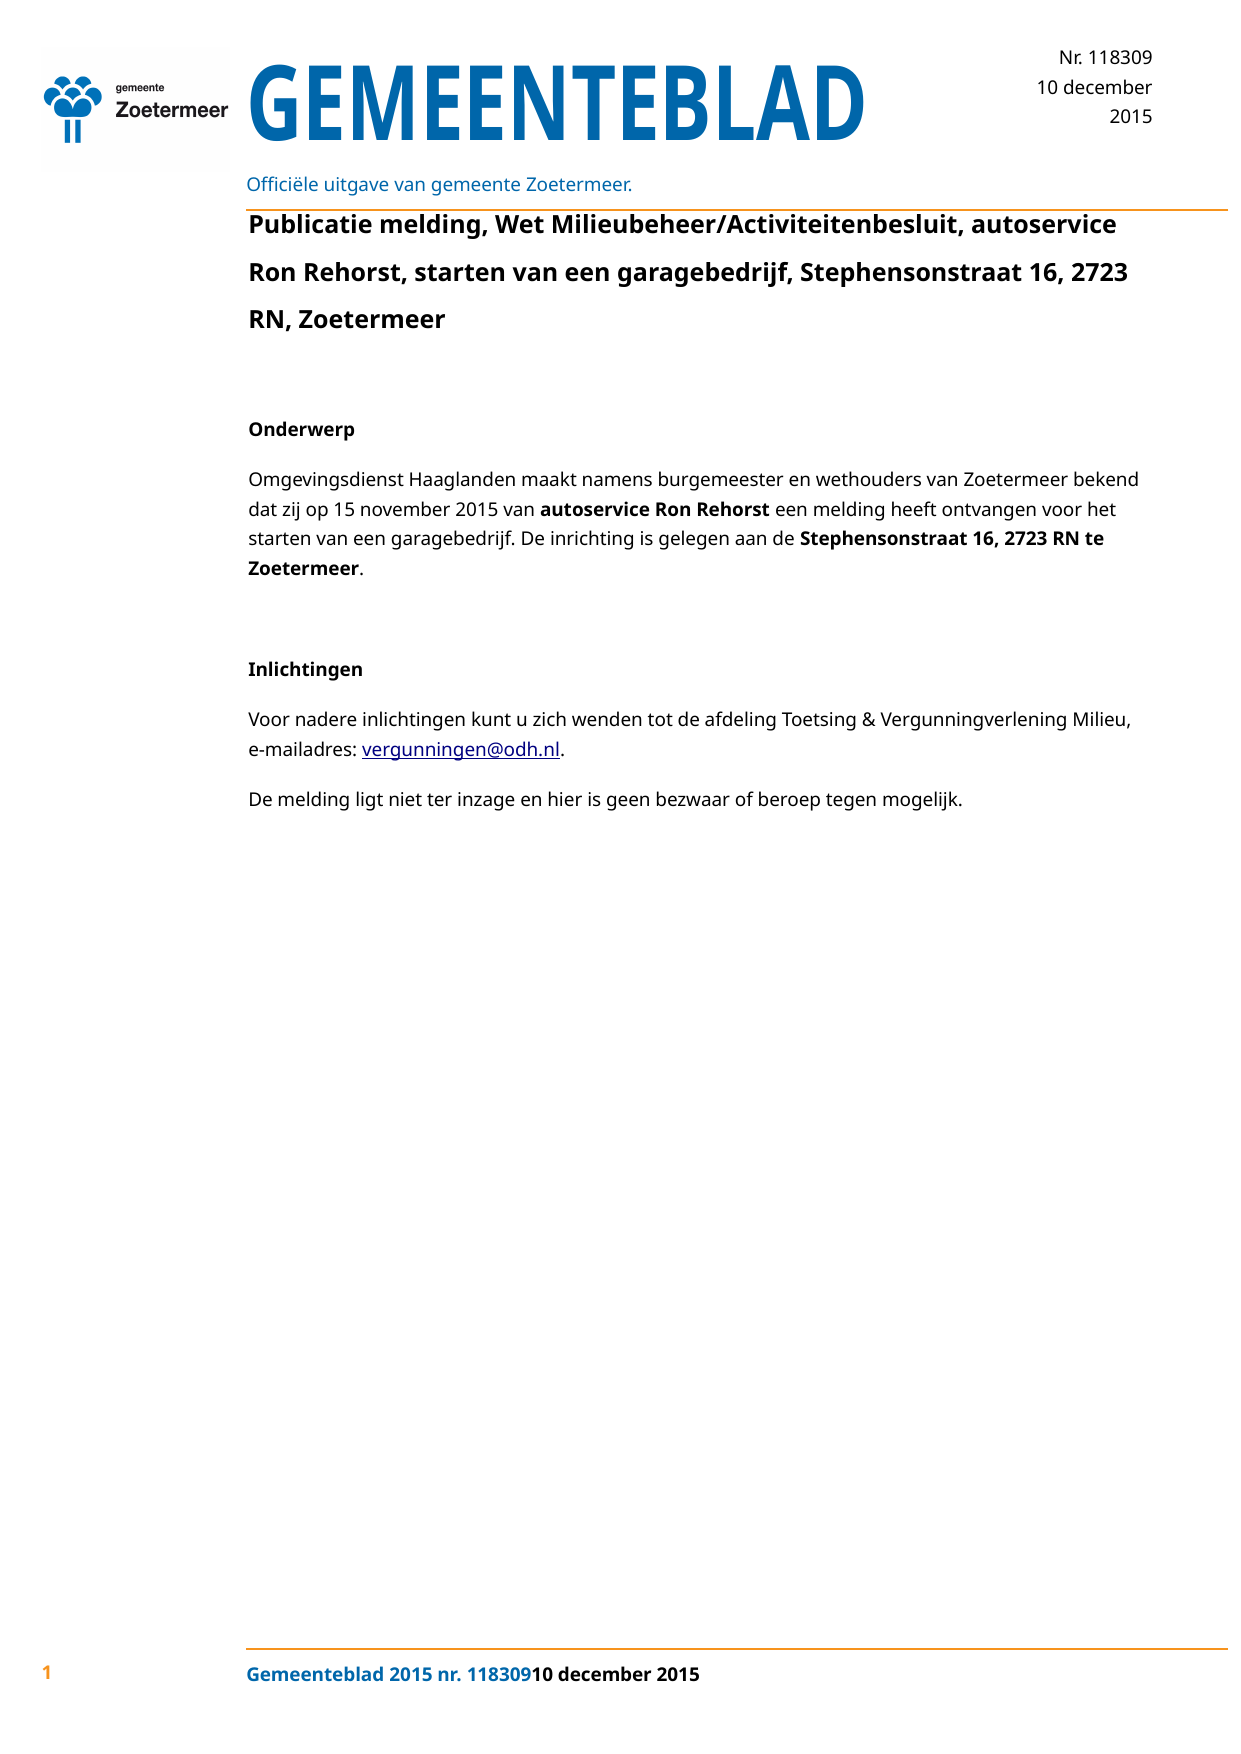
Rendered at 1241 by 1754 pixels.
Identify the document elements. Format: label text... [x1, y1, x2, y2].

picture [41, 47, 231, 172]
text Voor nadere inlichtingen kunt u zich wenden tot de afdeling Toetsing & Vergunningverlening Milieu, e-mailadres: vergunningen@odh.nl. [248, 706, 1152, 762]
text Omgevingsdienst Haaglanden maakt namens burgemeester en wethouders van Zoetermeer bekend dat zij op 15 november 2015 van autoservice Ron Rehorst een melding heeft ontvangen voor het starten van een garagebedrijf. De inrichting is gelegen aan de Stephensonstraat 16, 2723 RN te Zoetermeer. [248, 466, 1152, 581]
text De melding ligt niet ter inzage en hier is geen bezwaar of beroep tegen mogelijk. [248, 786, 1152, 812]
text Publicatie melding, Wet Milieubeheer/Activiteitenbesluit, autoservice Ron Rehorst, starten van een garagebedrijf, Stephensonstraat 16, 2723 RN, Zoetermeer [248, 211, 1152, 336]
text Inlichtingen [248, 656, 1152, 682]
text Onderwerp [248, 416, 1152, 442]
